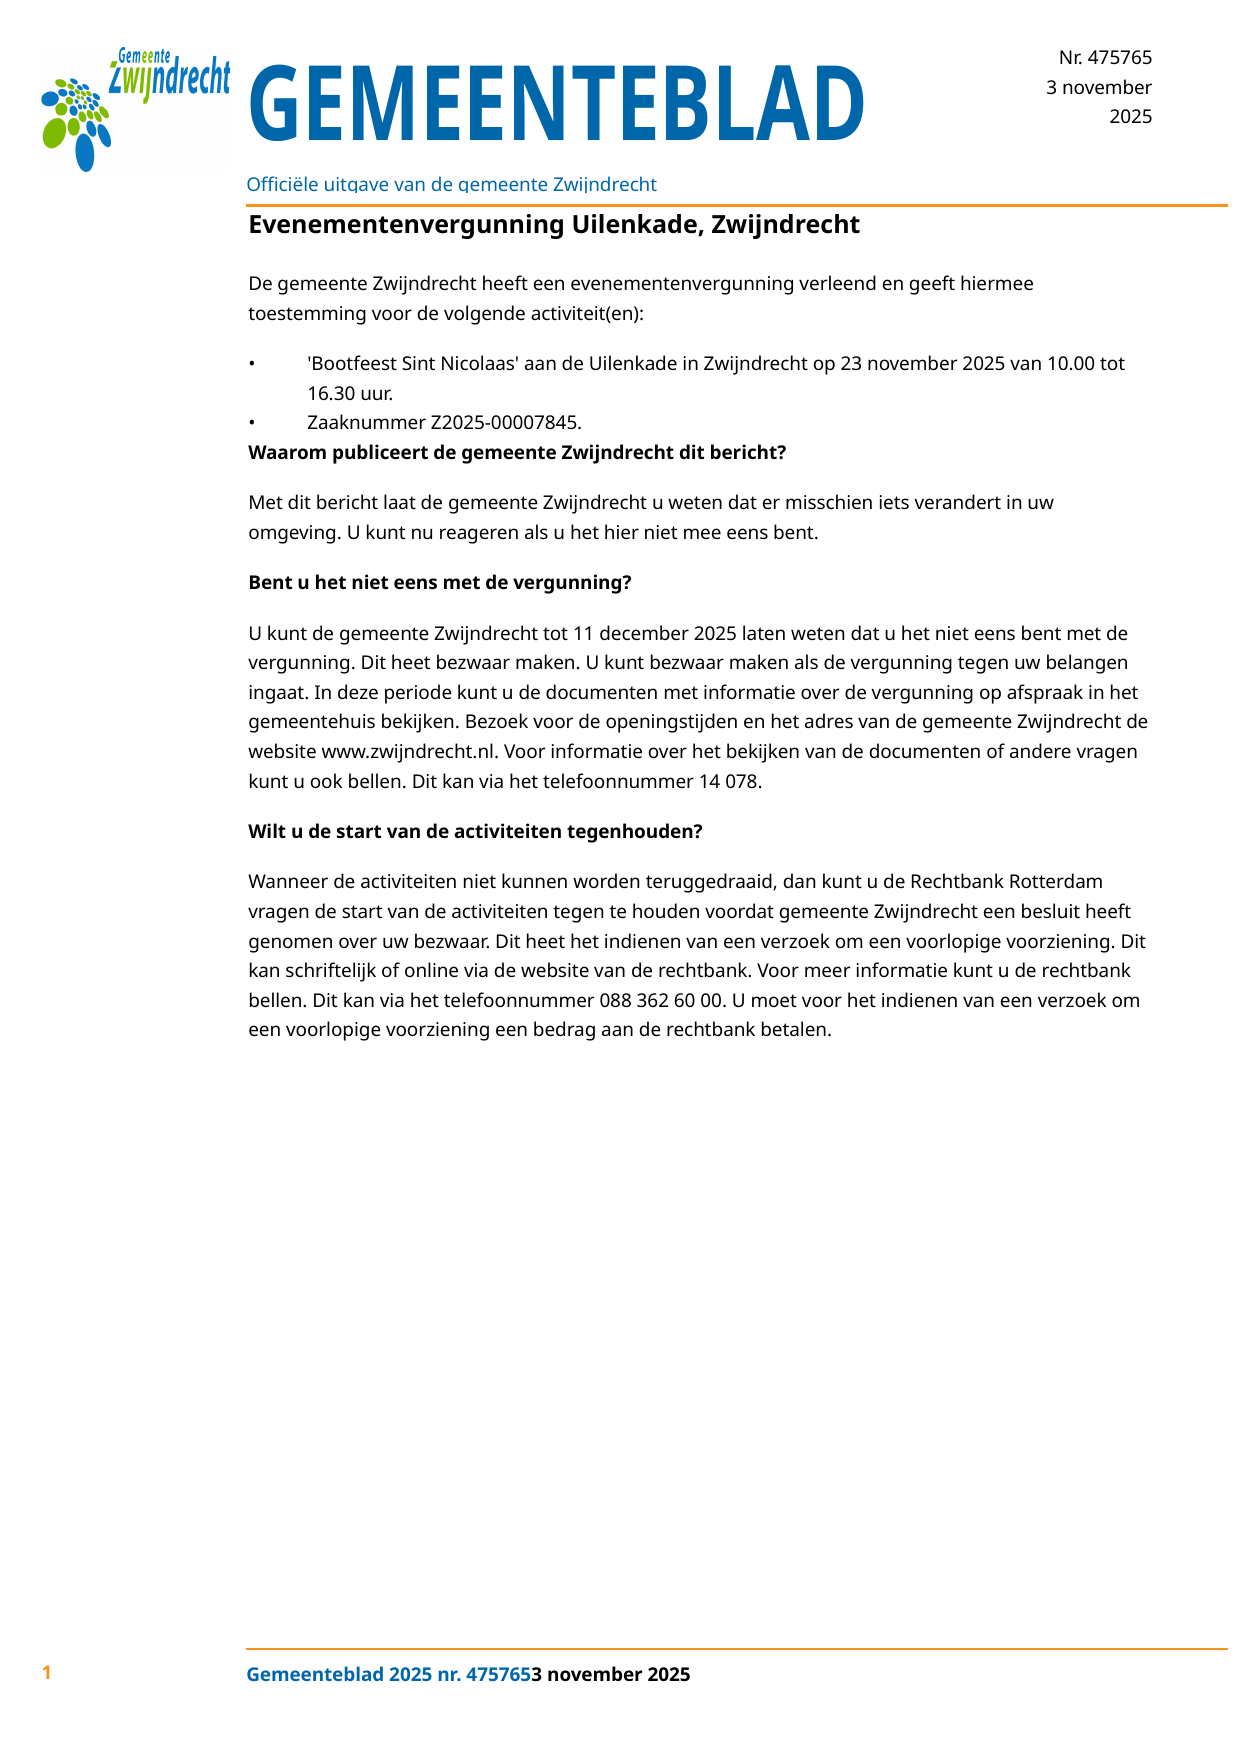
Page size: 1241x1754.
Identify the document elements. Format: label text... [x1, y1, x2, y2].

picture [41, 47, 231, 172]
text U kunt de gemeente Zwijndrecht tot 11 december 2025 laten weten dat u het niet eens bent met de vergunning. Dit heet bezwaar maken. U kunt bezwaar maken als de vergunning tegen uw belangen ingaat. In deze periode kunt u de documenten met informatie over de vergunning op afspraak in het gemeentehuis bekijken. Bezoek voor de openingstijden en het adres van de gemeente Zwijndrecht de website www.zwijndrecht.nl. Voor informatie over het bekijken van de documenten of andere vragen kunt u ook bellen. Dit kan via het telefoonnummer 14 078. [248, 620, 1152, 793]
text Wilt u de start van de activiteiten tegenhouden? [248, 818, 1152, 844]
text Met dit bericht laat de gemeente Zwijndrecht u weten dat er misschien iets verandert in uw omgeving. U kunt nu reageren als u het hier niet mee eens bent. [248, 489, 1152, 545]
list Zaaknummer Z2025-00007845. [248, 409, 1152, 435]
text Waarom publiceert de gemeente Zwijndrecht dit bericht? [248, 439, 1152, 465]
text Wanneer de activiteiten niet kunnen worden teruggedraaid, dan kunt u de Rechtbank Rotterdam vragen de start van de activiteiten tegen te houden voordat gemeente Zwijndrecht een besluit heeft genomen over uw bezwaar. Dit heet het indienen van een verzoek om een voorlopige voorziening. Dit kan schriftelijk of online via de website van de rechtbank. Voor meer informatie kunt u de rechtbank bellen. Dit kan via het telefoonnummer 088 362 60 00. U moet voor het indienen van een verzoek om een voorlopige voorziening een bedrag aan de rechtbank betalen. [248, 869, 1152, 1042]
text Evenementenvergunning Uilenkade, Zwijndrecht [248, 207, 1152, 241]
list 'Bootfeest Sint Nicolaas' aan de Uilenkade in Zwijndrecht op 23 november 2025 van 10.00 tot 16.30 uur. [248, 350, 1152, 406]
text Bent u het niet eens met de vergunning? [248, 569, 1152, 595]
text De gemeente Zwijndrecht heeft een evenementenvergunning verleend en geeft hiermee toestemming voor de volgende activiteit(en): [248, 270, 1152, 326]
